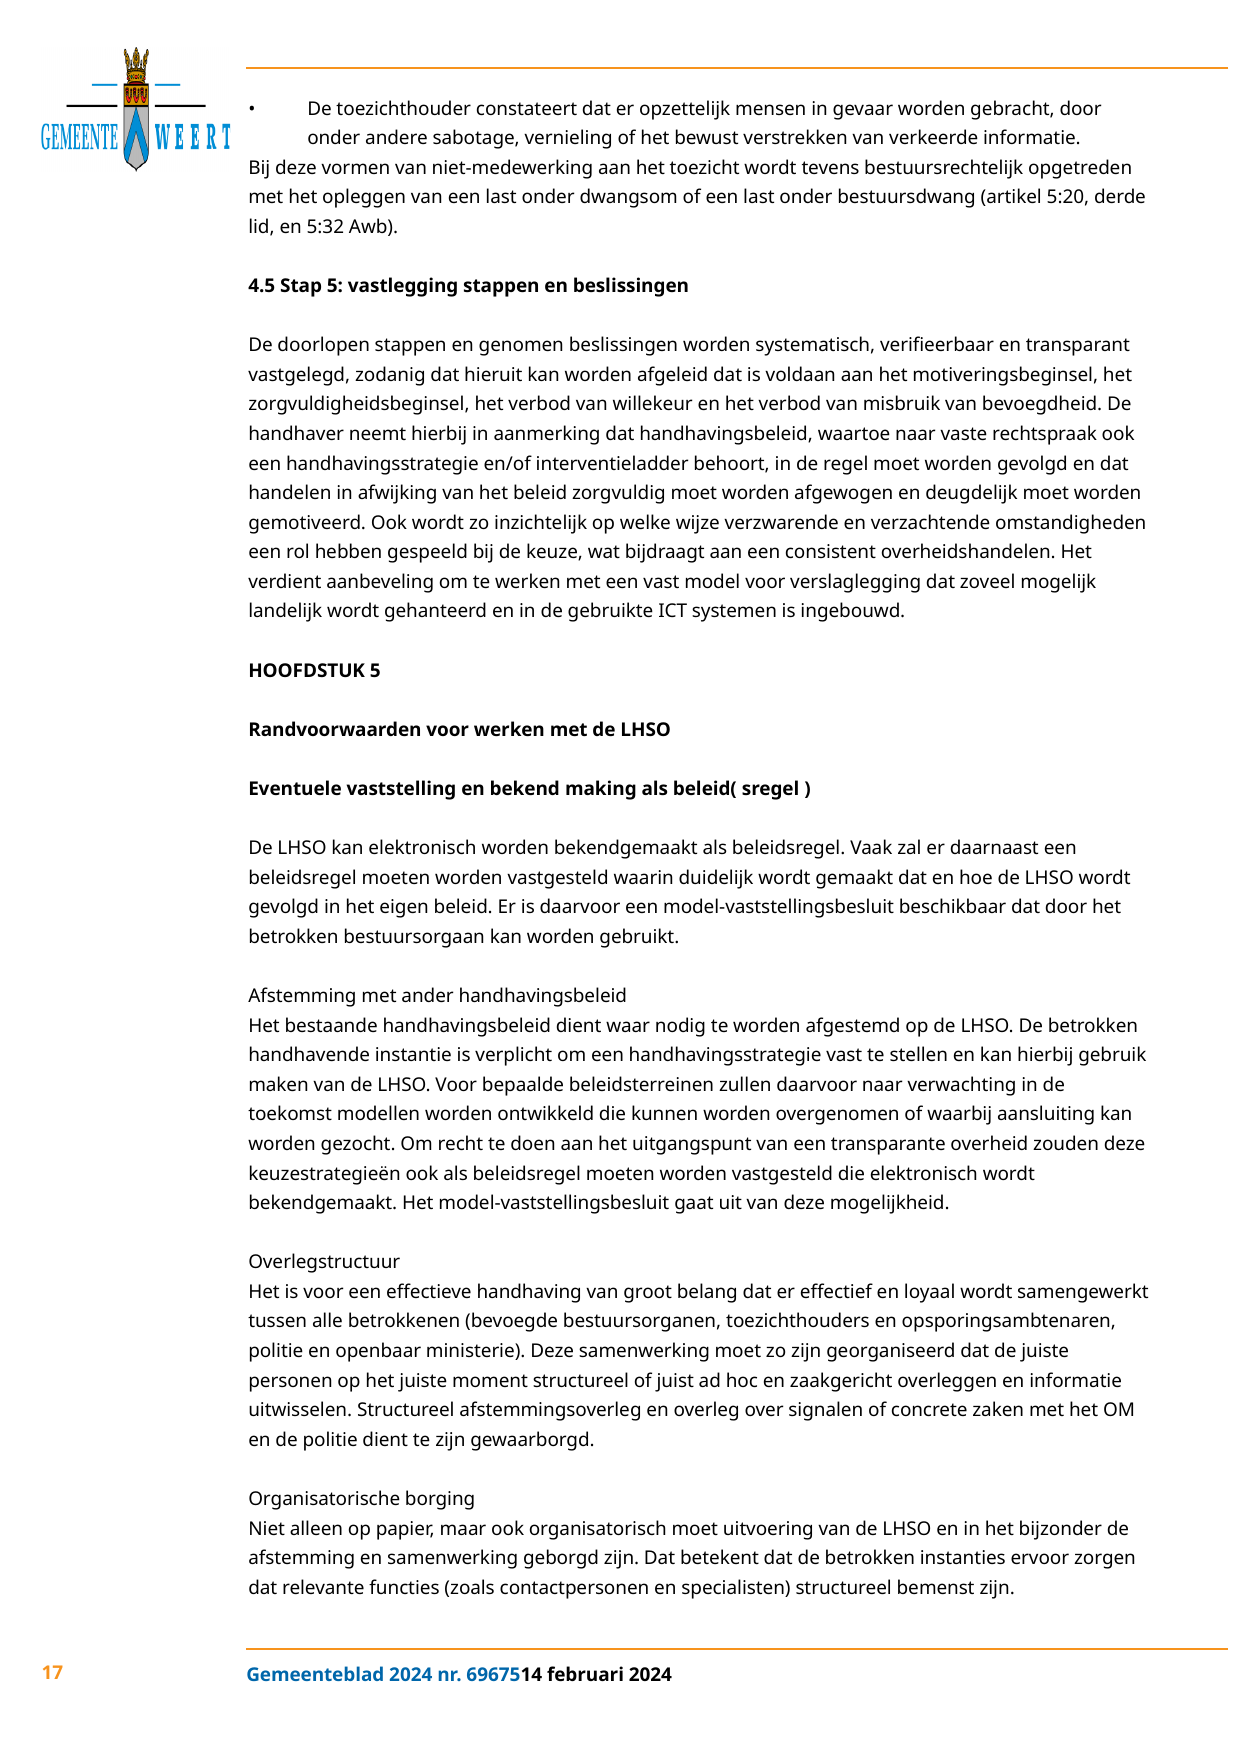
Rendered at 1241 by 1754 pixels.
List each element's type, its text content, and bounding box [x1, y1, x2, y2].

picture [41, 47, 231, 172]
text Afstemming met ander handhavingsbeleid [248, 982, 1152, 1008]
text De doorlopen stappen en genomen beslissingen worden systematisch, verifieerbaar en transparant vastgelegd, zodanig dat hieruit kan worden afgeleid dat is voldaan aan het motiveringsbeginsel, het zorgvuldigheidsbeginsel, het verbod van willekeur en het verbod van misbruik van bevoegdheid. De handhaver neemt hierbij in aanmerking dat handhavingsbeleid, waartoe naar vaste rechtspraak ook een handhavingsstrategie en/of interventieladder behoort, in de regel moet worden gevolgd en dat handelen in afwijking van het beleid zorgvuldig moet worden afgewogen en deugdelijk moet worden gemotiveerd. Ook wordt zo inzichtelijk op welke wijze verzwarende en verzachtende omstandigheden een rol hebben gespeeld bij de keuze, wat bijdraagt aan een consistent overheidshandelen. Het verdient aanbeveling om te werken met een vast model voor verslaglegging dat zoveel mogelijk landelijk wordt gehanteerd en in de gebruikte ICT systemen is ingebouwd. [248, 331, 1152, 623]
text Bij deze vormen van niet-medewerking aan het toezicht wordt tevens bestuursrechtelijk opgetreden met het opleggen van een last onder dwangsom of een last onder bestuursdwang (artikel 5:20, derde lid, en 5:32 Awb). [248, 154, 1152, 239]
text Eventuele vaststelling en bekend­ making als beleid( sregel ) [248, 775, 1152, 801]
list De toezichthouder constateert dat er opzettelijk mensen in gevaar worden gebracht, door onder andere sabotage, vernieling of het bewust verstrekken van verkeerde informatie. [248, 95, 1152, 150]
text De LHSO kan elektronisch worden bekendgemaakt als beleidsregel. Vaak zal er daarnaast een beleidsregel moeten worden vastgesteld waarin duidelijk wordt gemaakt dat en hoe de LHSO wordt gevolgd in het eigen beleid. Er is daarvoor een model-vaststellingsbesluit beschikbaar dat door het betrokken bestuursorgaan kan worden gebruikt. [248, 834, 1152, 949]
text Organisatorische borging [248, 1485, 1152, 1511]
text Het bestaande handhavingsbeleid dient waar nodig te worden afgestemd op de LHSO. De betrokken handhavende instantie is verplicht om een handhavingsstrategie vast te stellen en kan hierbij gebruik maken van de LHSO. Voor bepaalde beleidsterreinen zullen daarvoor naar verwachting in de toekomst modellen worden ontwikkeld die kunnen worden overgenomen of waarbij aansluiting kan worden gezocht. Om recht te doen aan het uitgangspunt van een transparante overheid zouden deze keuzestrategieën ook als beleidsregel moeten worden vastgesteld die elektronisch wordt bekendgemaakt. Het model-vaststellingsbesluit gaat uit van deze mogelijkheid. [248, 1012, 1152, 1215]
text Randvoorwaarden voor werken met de LHSO [248, 716, 1152, 742]
text Het is voor een effectieve handhaving van groot belang dat er effectief en loyaal wordt samengewerkt tussen alle betrokkenen (bevoegde bestuursorganen, toezichthouders en opsporingsambtenaren, politie en openbaar ministerie). Deze samenwerking moet zo zijn georganiseerd dat de juiste personen op het juiste moment structureel of juist ad hoc en zaakgericht overleggen en informatie uitwisselen. Structureel afstemmingsoverleg en overleg over signalen of concrete zaken met het OM en de politie dient te zijn gewaarborgd. [248, 1278, 1152, 1452]
text Niet alleen op papier, maar ook organisatorisch moet uitvoering van de LHSO en in het bijzonder de afstemming en samenwerking geborgd zijn. Dat betekent dat de betrokken instanties ervoor zorgen dat relevante functies (zoals contactpersonen en specialisten) structureel bemenst zijn. [248, 1515, 1152, 1600]
text 4.5 Stap 5: vastlegging stappen en beslissingen [248, 272, 1152, 298]
text HOOFDSTUK 5 [248, 657, 1152, 683]
text Overlegstructuur [248, 1248, 1152, 1274]
